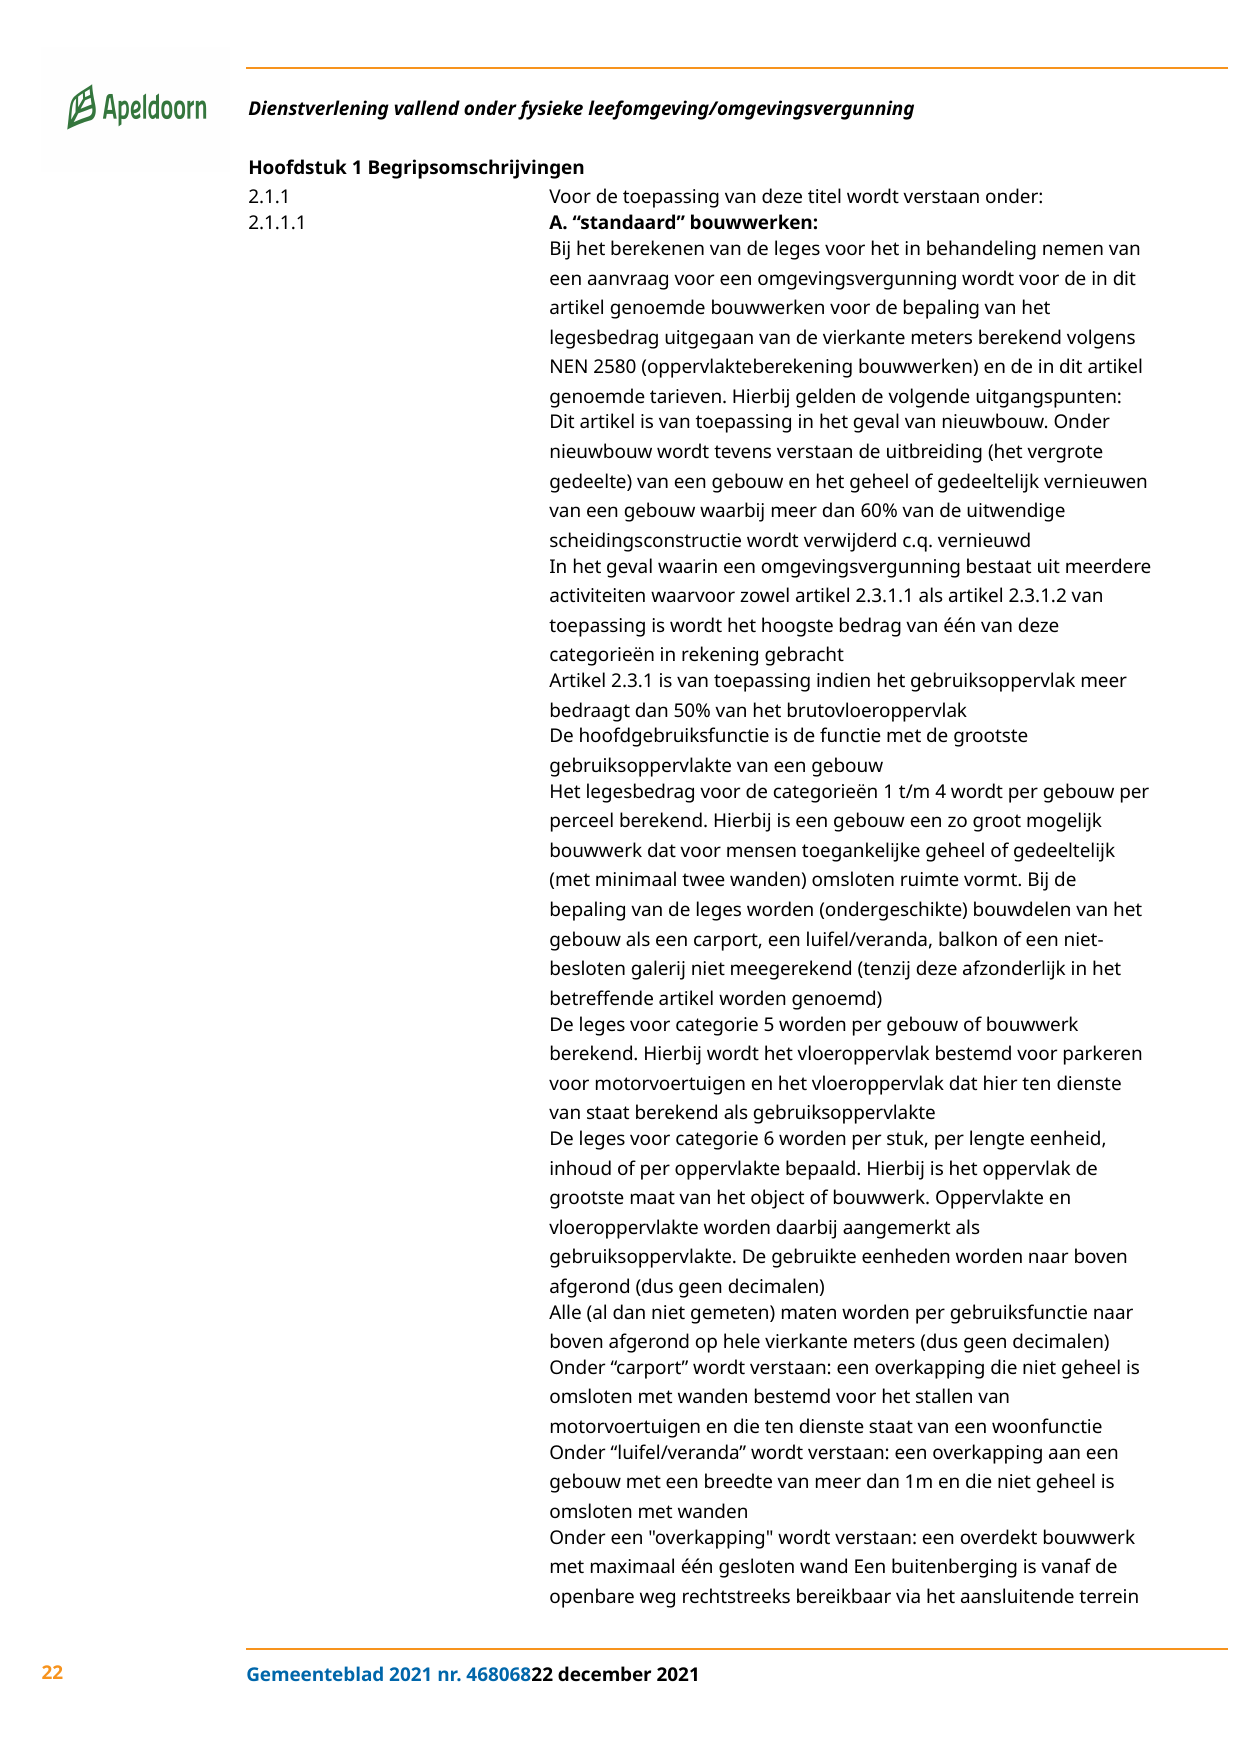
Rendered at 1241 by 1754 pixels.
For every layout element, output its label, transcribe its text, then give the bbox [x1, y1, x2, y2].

table_cell Onder een "overkapping" wordt verstaan: een overdekt bouwwerk met maximaal één gesloten wand Een buitenberging is vanaf de openbare weg rechtstreeks bereikbaar via het aansluitende terrein [549, 1524, 1152, 1609]
table_cell Onder “carport” wordt verstaan: een overkapping die niet geheel is omsloten met wanden bestemd voor het stallen van motorvoertuigen en die ten dienste staat van een woonfunctie [549, 1354, 1152, 1439]
table_cell De hoofdgebruiksfunctie is de functie met de grootste gebruiksoppervlakte van een gebouw [549, 723, 1152, 778]
table_cell In het geval waarin een omgevingsvergunning bestaat uit meerdere activiteiten waarvoor zowel artikel 2.3.1.1 als artikel 2.3.1.2 van toepassing is wordt het hoogste bedrag van één van deze categorieën in rekening gebracht [549, 553, 1152, 667]
table_cell [248, 778, 549, 1011]
table_cell 2.1.1.1 [248, 209, 549, 235]
table_cell [248, 1011, 549, 1125]
table_cell [248, 1354, 549, 1439]
picture [41, 47, 231, 172]
text Hoofdstuk 1 Begripsomschrijvingen [248, 154, 1152, 180]
table_cell Dit artikel is van toepassing in het geval van nieuwbouw. Onder nieuwbouw wordt tevens verstaan de uitbreiding (het vergrote gedeelte) van een gebouw en het geheel of gedeeltelijk vernieuwen van een gebouw waarbij meer dan 60% van de uitwendige scheidingsconstructie wordt verwijderd c.q. vernieuwd [549, 409, 1152, 553]
table_cell [248, 667, 549, 723]
table_header 2.1.1 [248, 184, 549, 209]
table_cell [248, 1524, 549, 1609]
table_cell De leges voor categorie 5 worden per gebouw of bouwwerk berekend. Hierbij wordt het vloeroppervlak bestemd voor parkeren voor motorvoertuigen en het vloeroppervlak dat hier ten dienste van staat berekend als gebruiksoppervlakte [549, 1011, 1152, 1125]
table_cell [248, 1299, 549, 1354]
table_cell [248, 723, 549, 778]
table_cell [248, 235, 549, 409]
table_cell A. “standaard” bouwwerken: [549, 209, 1152, 235]
table_cell [248, 553, 549, 667]
table_cell Alle (al dan niet gemeten) maten worden per gebruiksfunctie naar boven afgerond op hele vierkante meters (dus geen decimalen) [549, 1299, 1152, 1354]
table_cell [248, 409, 549, 553]
text Dienstverlening vallend onder fysieke leefomgeving/omgevingsvergunning [248, 95, 1152, 121]
table_cell Artikel 2.3.1 is van toepassing indien het gebruiksoppervlak meer bedraagt dan 50% van het brutovloeroppervlak [549, 667, 1152, 723]
table_cell De leges voor categorie 6 worden per stuk, per lengte eenheid, inhoud of per oppervlakte bepaald. Hierbij is het oppervlak de grootste maat van het object of bouwwerk. Oppervlakte en vloeroppervlakte worden daarbij aangemerkt als gebruiksoppervlakte. De gebruikte eenheden worden naar boven afgerond (dus geen decimalen) [549, 1125, 1152, 1299]
table_header Voor de toepassing van deze titel wordt verstaan onder: [549, 184, 1152, 209]
table_cell [248, 1125, 549, 1299]
table_cell [248, 1439, 549, 1524]
table_cell Bij het berekenen van de leges voor het in behandeling nemen van een aanvraag voor een omgevingsvergunning wordt voor de in dit artikel genoemde bouwwerken voor de bepaling van het legesbedrag uitgegaan van de vierkante meters berekend volgens NEN 2580 (oppervlakteberekening bouwwerken) en de in dit artikel genoemde tarieven. Hierbij gelden de volgende uitgangspunten: [549, 235, 1152, 409]
table_cell Het legesbedrag voor de categorieën 1 t/m 4 wordt per gebouw per perceel berekend. Hierbij is een gebouw een zo groot mogelijk bouwwerk dat voor mensen toegankelijke geheel of gedeeltelijk (met minimaal twee wanden) omsloten ruimte vormt. Bij de bepaling van de leges worden (ondergeschikte) bouwdelen van het gebouw als een carport, een luifel/veranda, balkon of een niet-besloten galerij niet meegerekend (tenzij deze afzonderlijk in het betreffende artikel worden genoemd) [549, 778, 1152, 1011]
table_cell Onder “luifel/veranda” wordt verstaan: een overkapping aan een gebouw met een breedte van meer dan 1m en die niet geheel is omsloten met wanden [549, 1439, 1152, 1524]
